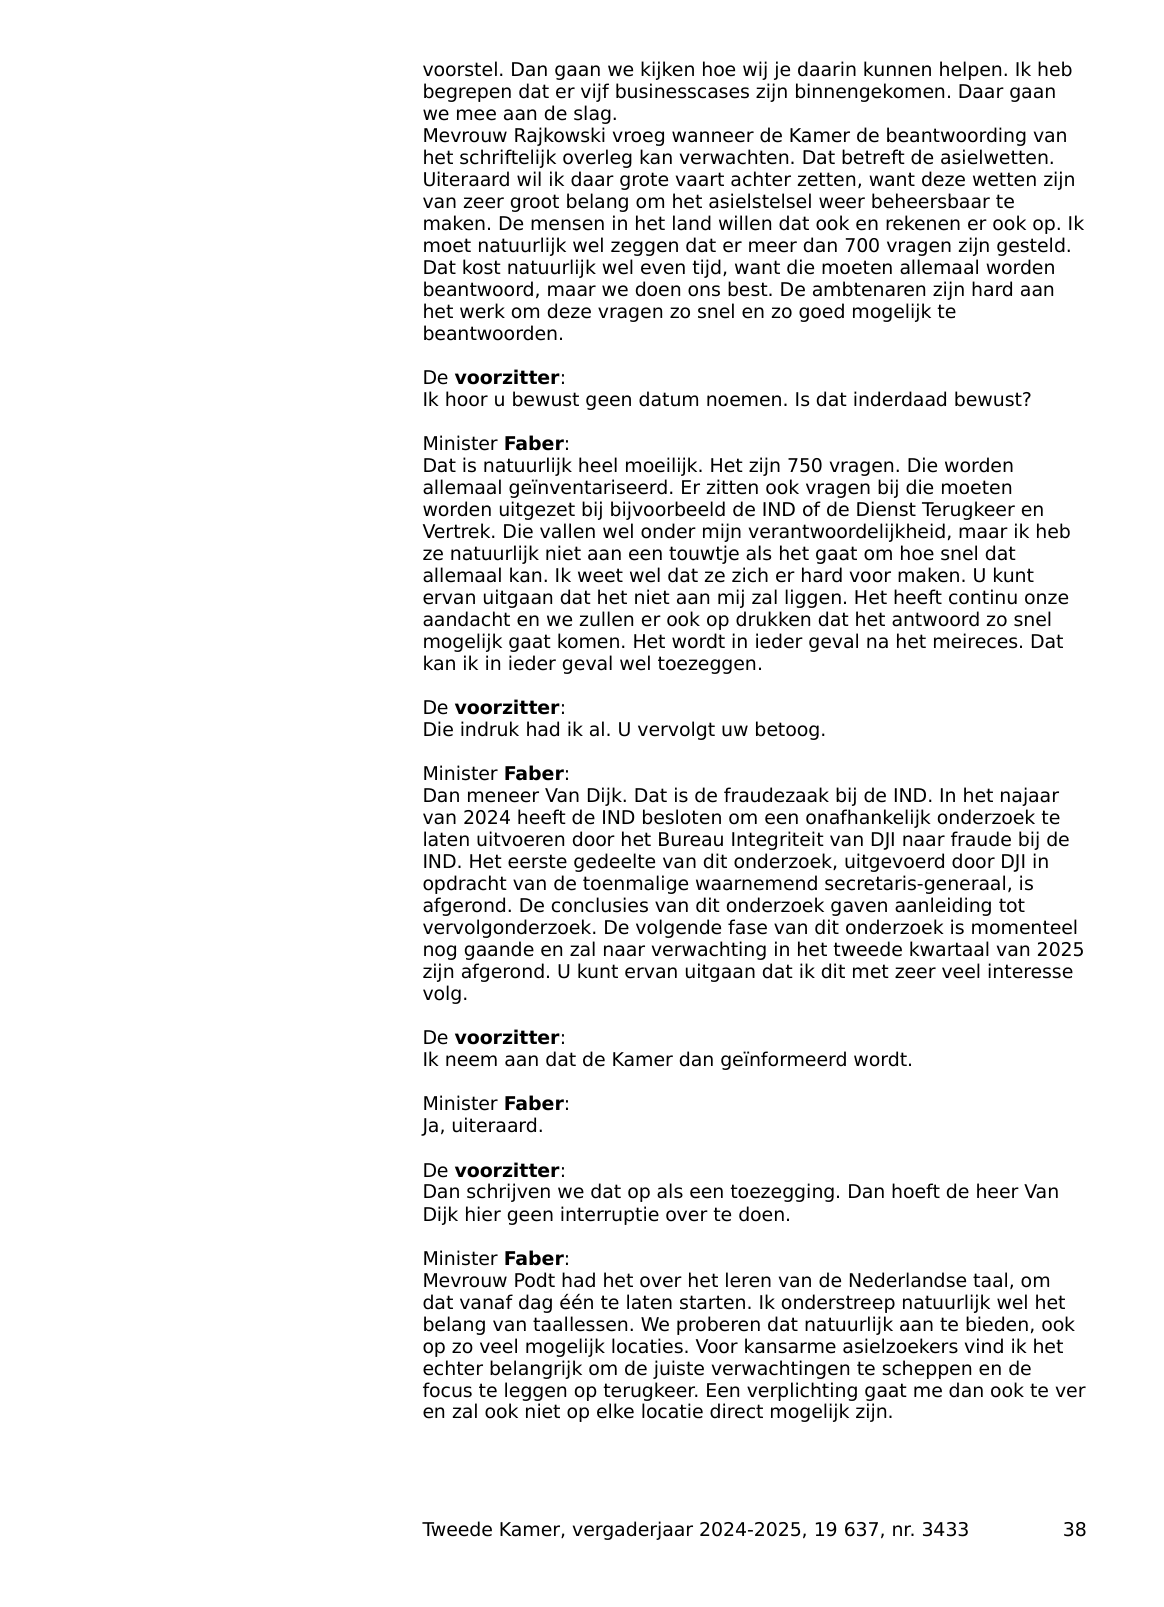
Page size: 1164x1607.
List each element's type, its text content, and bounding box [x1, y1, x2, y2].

text Mevrouw Rajkowski vroeg wanneer de Kamer de beantwoording van het schriftelijk overleg kan verwachten. Dat betreft de asielwetten. Uiteraard wil ik daar grote vaart achter zetten, want deze wetten zijn van zeer groot belang om het asielstelsel weer beheersbaar te maken. De mensen in het land willen dat ook en rekenen er ook op. Ik moet natuurlijk wel zeggen dat er meer dan 700 vragen zijn gesteld. Dat kost natuurlijk wel even tijd, want die moeten allemaal worden beantwoord, maar we doen ons best. De ambtenaren zijn hard aan het werk om deze vragen zo snel en zo goed mogelijk te beantwoorden. [422, 125, 1087, 345]
text Die indruk had ik al. U vervolgt uw betoog. [422, 719, 1087, 741]
text Dan meneer Van Dijk. Dat is de fraudezaak bij de IND. In het najaar van 2024 heeft de IND besloten om een onafhankelijk onderzoek te laten uitvoeren door het Bureau Integriteit van DJI naar fraude bij de IND. Het eerste gedeelte van dit onderzoek, uitgevoerd door DJI in opdracht van de toenmalige waarnemend secretaris-generaal, is afgerond. De conclusies van dit onderzoek gaven aanleiding tot vervolgonderzoek. De volgende fase van dit onderzoek is momenteel nog gaande en zal naar verwachting in het tweede kwartaal van 2025 zijn afgerond. U kunt ervan uitgaan dat ik dit met zeer veel interesse volg. [422, 785, 1087, 1005]
text Minister Faber: [422, 1093, 1087, 1115]
text Ja, uiteraard. [422, 1115, 1087, 1137]
text De voorzitter: [422, 697, 1087, 719]
text De voorzitter: [422, 367, 1087, 389]
text De voorzitter: [422, 1027, 1087, 1049]
text Dat is natuurlijk heel moeilijk. Het zijn 750 vragen. Die worden allemaal geïnventariseerd. Er zitten ook vragen bij die moeten worden uitgezet bij bijvoorbeeld de IND of de Dienst Terugkeer en Vertrek. Die vallen wel onder mijn verantwoordelijkheid, maar ik heb ze natuurlijk niet aan een touwtje als het gaat om hoe snel dat allemaal kan. Ik weet wel dat ze zich er hard voor maken. U kunt ervan uitgaan dat het niet aan mij zal liggen. Het heeft continu onze aandacht en we zullen er ook op drukken dat het antwoord zo snel mogelijk gaat komen. Het wordt in ieder geval na het meireces. Dat kan ik in ieder geval wel toezeggen. [422, 455, 1087, 675]
text voorstel. Dan gaan we kijken hoe wij je daarin kunnen helpen. Ik heb begrepen dat er vijf businesscases zijn binnengekomen. Daar gaan we mee aan de slag. [422, 59, 1087, 125]
text De voorzitter: [422, 1159, 1087, 1181]
text Minister Faber: [422, 433, 1087, 455]
text Ik neem aan dat de Kamer dan geïnformeerd wordt. [422, 1049, 1087, 1071]
text Dan schrijven we dat op als een toezegging. Dan hoeft de heer Van Dijk hier geen interruptie over te doen. [422, 1181, 1087, 1225]
text Ik hoor u bewust geen datum noemen. Is dat inderdaad bewust? [422, 389, 1087, 411]
text Minister Faber: [422, 763, 1087, 785]
text Minister Faber: [422, 1248, 1087, 1269]
text Mevrouw Podt had het over het leren van de Nederlandse taal, om dat vanaf dag één te laten starten. Ik onderstreep natuurlijk wel het belang van taallessen. We proberen dat natuurlijk aan te bieden, ook op zo veel mogelijk locaties. Voor kansarme asielzoekers vind ik het echter belangrijk om de juiste verwachtingen te scheppen en de focus te leggen op terugkeer. Een verplichting gaat me dan ook te ver en zal ook niet op elke locatie direct mogelijk zijn. [422, 1269, 1087, 1423]
